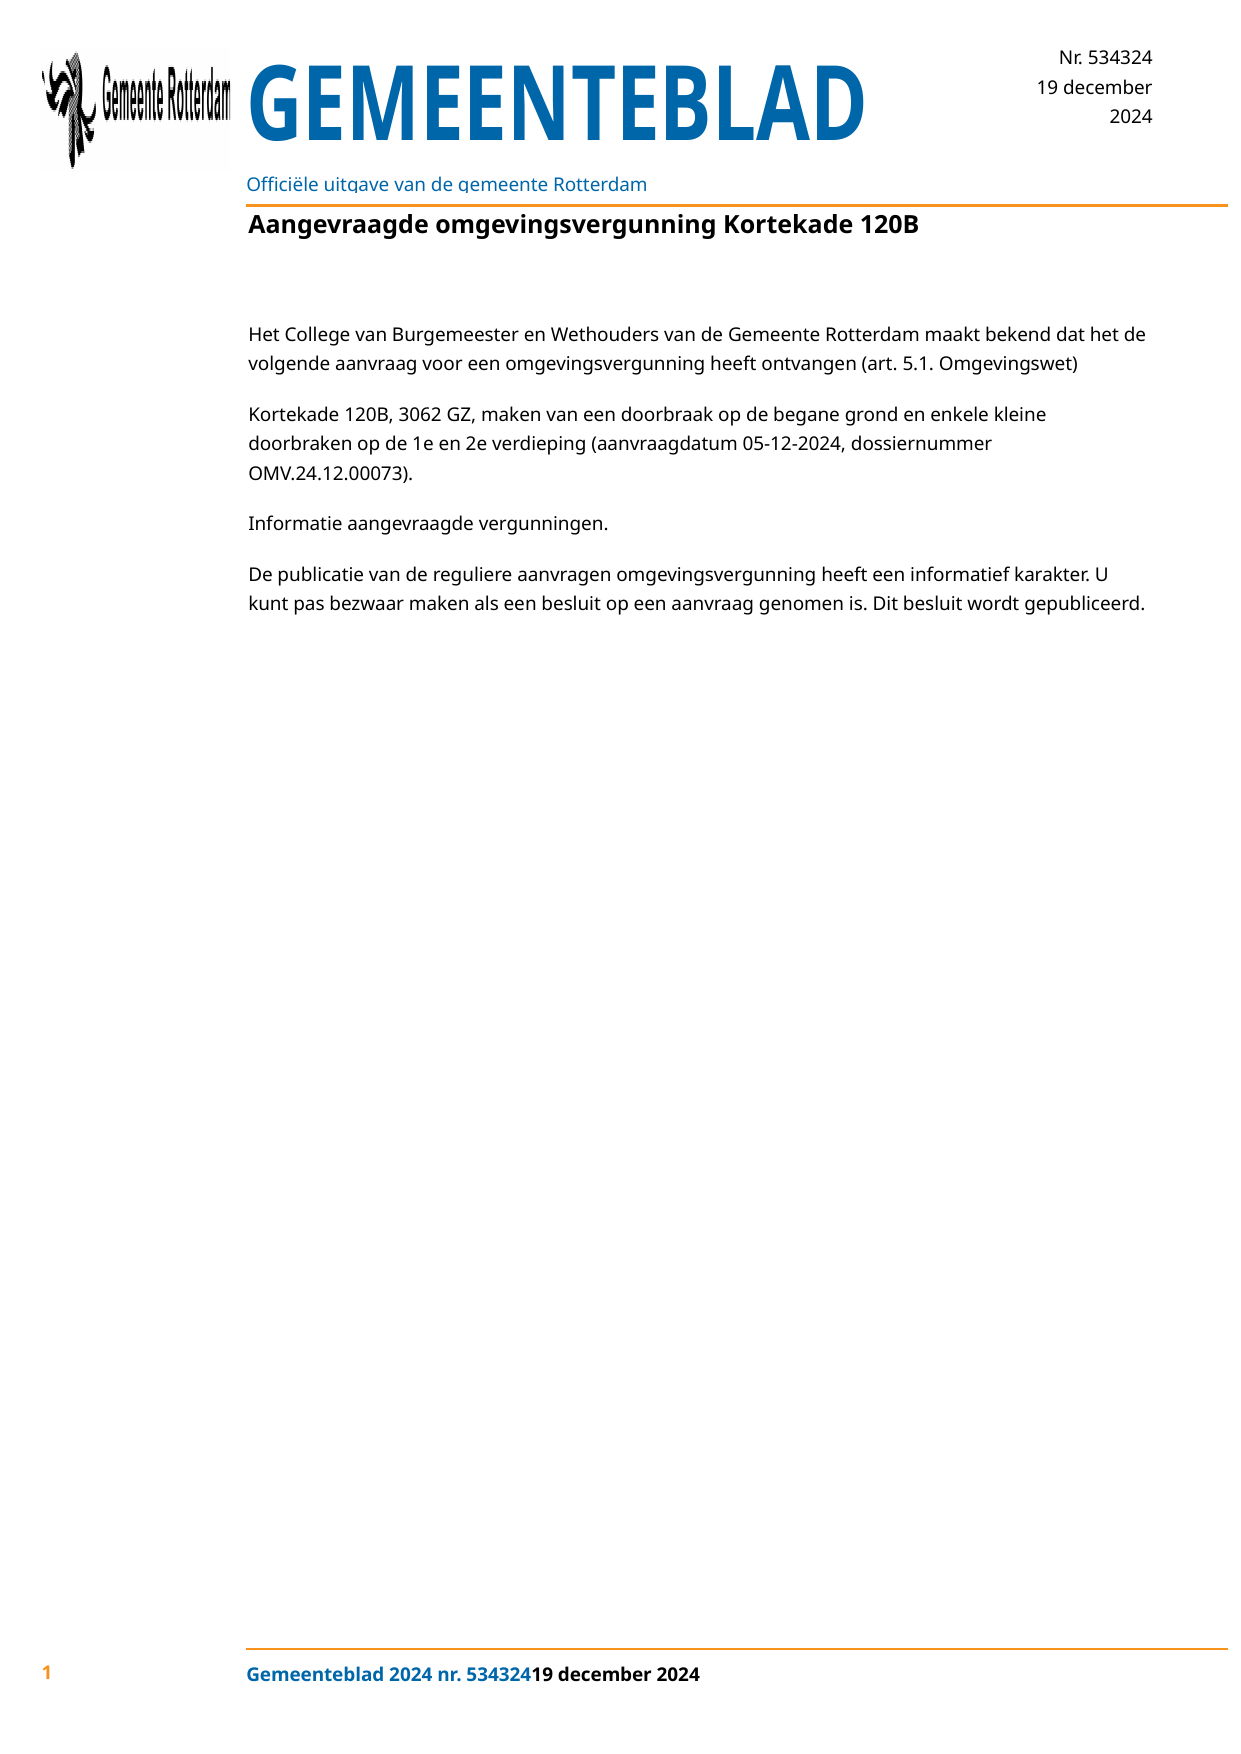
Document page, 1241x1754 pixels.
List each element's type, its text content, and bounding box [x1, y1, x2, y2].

text Aangevraagde omgevingsvergunning Kortekade 120B [248, 207, 1152, 241]
text Informatie aangevraagde vergunningen. [248, 510, 1152, 536]
text Het College van Burgemeester en Wethouders van de Gemeente Rotterdam maakt bekend dat het de volgende aanvraag voor een omgevingsvergunning heeft ontvangen (art. 5.1. Omgevingswet) [248, 321, 1152, 376]
text Kortekade 120B, 3062 GZ, maken van een doorbraak op de begane grond en enkele kleine doorbraken op de 1e en 2e verdieping (aanvraagdatum 05-12-2024, dossiernummer OMV.24.12.00073). [248, 401, 1152, 486]
picture [41, 47, 231, 172]
text De publicatie van de reguliere aanvragen omgevingsvergunning heeft een informatief karakter. U kunt pas bezwaar maken als een besluit op een aanvraag genomen is. Dit besluit wordt gepubliceerd. [248, 561, 1152, 616]
